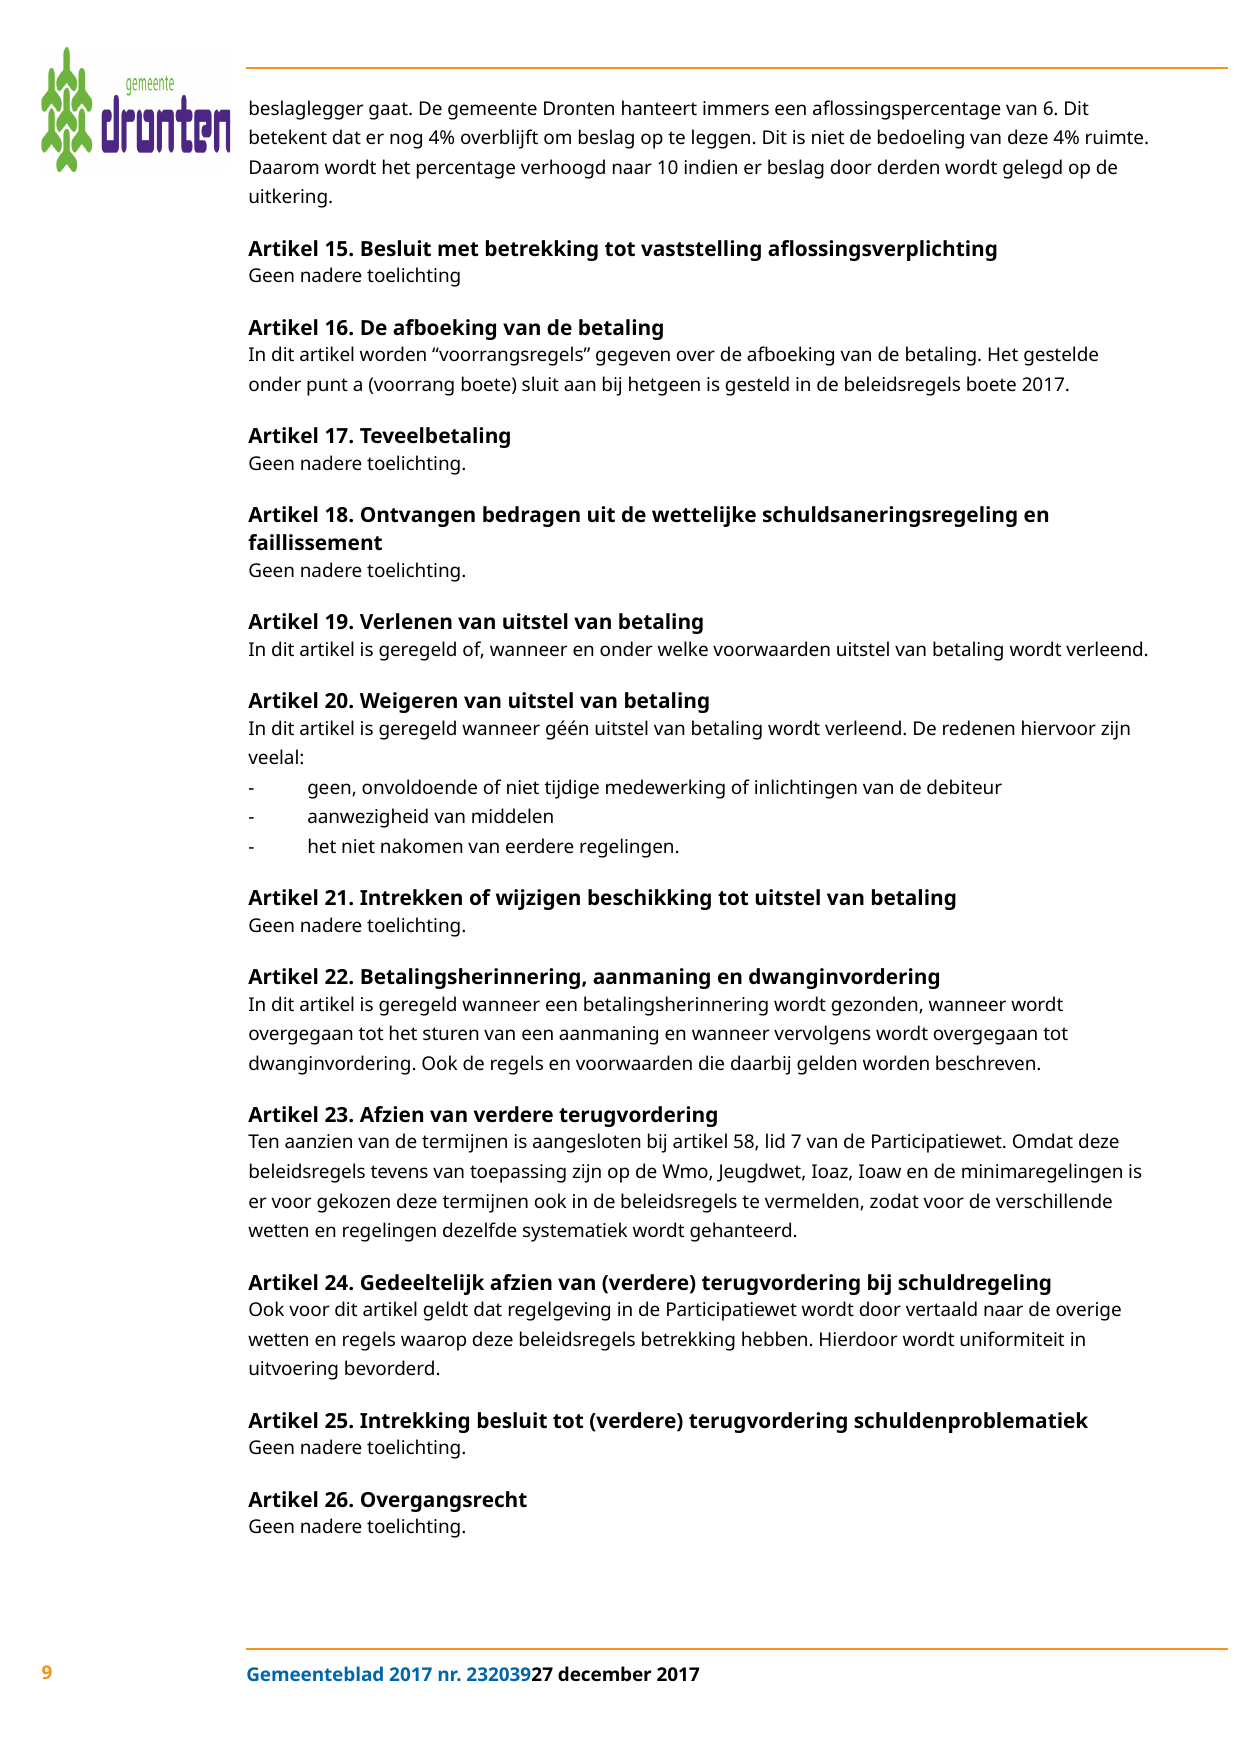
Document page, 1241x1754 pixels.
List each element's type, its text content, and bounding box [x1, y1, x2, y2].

text Artikel 20. Weigeren van uitstel van betaling [248, 686, 1152, 715]
text In dit artikel is geregeld of, wanneer en onder welke voorwaarden uitstel van betaling wordt verleend. [248, 636, 1152, 662]
text Artikel 23. Afzien van verdere terugvordering [248, 1100, 1152, 1129]
text Geen nadere toelichting [248, 262, 1152, 288]
text Geen nadere toelichting. [248, 450, 1152, 475]
text In dit artikel is geregeld wanneer géén uitstel van betaling wordt verleend. De redenen hiervoor zijn veelal: [248, 715, 1152, 770]
text Artikel 15. Besluit met betrekking tot vaststelling aflossingsverplichting [248, 234, 1152, 262]
text Artikel 22. Betalingsherinnering, aanmaning en dwanginvordering [248, 962, 1152, 991]
list geen, onvoldoende of niet tijdige medewerking of inlichtingen van de debiteur [248, 774, 1152, 799]
list aanwezigheid van middelen [248, 803, 1152, 829]
text Artikel 26. Overgangsrecht [248, 1485, 1152, 1513]
text Artikel 18. Ontvangen bedragen uit de wettelijke schuldsaneringsregeling en faillissement [248, 500, 1152, 557]
picture [41, 47, 231, 172]
list het niet nakomen van eerdere regelingen. [248, 833, 1152, 859]
text In dit artikel is geregeld wanneer een betalingsherinnering wordt gezonden, wanneer wordt overgegaan tot het sturen van een aanmaning en wanneer vervolgens wordt overgegaan tot dwanginvordering. Ook de regels en voorwaarden die daarbij gelden worden beschreven. [248, 991, 1152, 1076]
text beslaglegger gaat. De gemeente Dronten hanteert immers een aflossingspercentage van 6. Dit betekent dat er nog 4% overblijft om beslag op te leggen. Dit is niet de bedoeling van deze 4% ruimte. Daarom wordt het percentage verhoogd naar 10 indien er beslag door derden wordt gelegd op de uitkering. [248, 95, 1152, 209]
text Artikel 17. Teveelbetaling [248, 421, 1152, 450]
text Artikel 21. Intrekken of wijzigen beschikking tot uitstel van betaling [248, 883, 1152, 912]
text Geen nadere toelichting. [248, 1513, 1152, 1539]
text In dit artikel worden “voorrangsregels” gegeven over de afboeking van de betaling. Het gestelde onder punt a (voorrang boete) sluit aan bij hetgeen is gesteld in de beleidsregels boete 2017. [248, 341, 1152, 397]
text Artikel 16. De afboeking van de betaling [248, 313, 1152, 341]
text Artikel 24. Gedeeltelijk afzien van (verdere) terugvordering bij schuldregeling [248, 1268, 1152, 1296]
text Geen nadere toelichting. [248, 1434, 1152, 1460]
text Geen nadere toelichting. [248, 912, 1152, 938]
text Ten aanzien van de termijnen is aangesloten bij artikel 58, lid 7 van de Participatiewet. Omdat deze beleidsregels tevens van toepassing zijn op de Wmo, Jeugdwet, Ioaz, Ioaw en de minimaregelingen is er voor gekozen deze termijnen ook in de beleidsregels te vermelden, zodat voor de verschillende wetten en regelingen dezelfde systematiek wordt gehanteerd. [248, 1129, 1152, 1243]
text Geen nadere toelichting. [248, 557, 1152, 583]
text Artikel 25. Intrekking besluit tot (verdere) terugvordering schuldenproblematiek [248, 1406, 1152, 1434]
text Artikel 19. Verlenen van uitstel van betaling [248, 607, 1152, 636]
text Ook voor dit artikel geldt dat regelgeving in de Participatiewet wordt door vertaald naar de overige wetten en regels waarop deze beleidsregels betrekking hebben. Hierdoor wordt uniformiteit in uitvoering bevorderd. [248, 1296, 1152, 1381]
